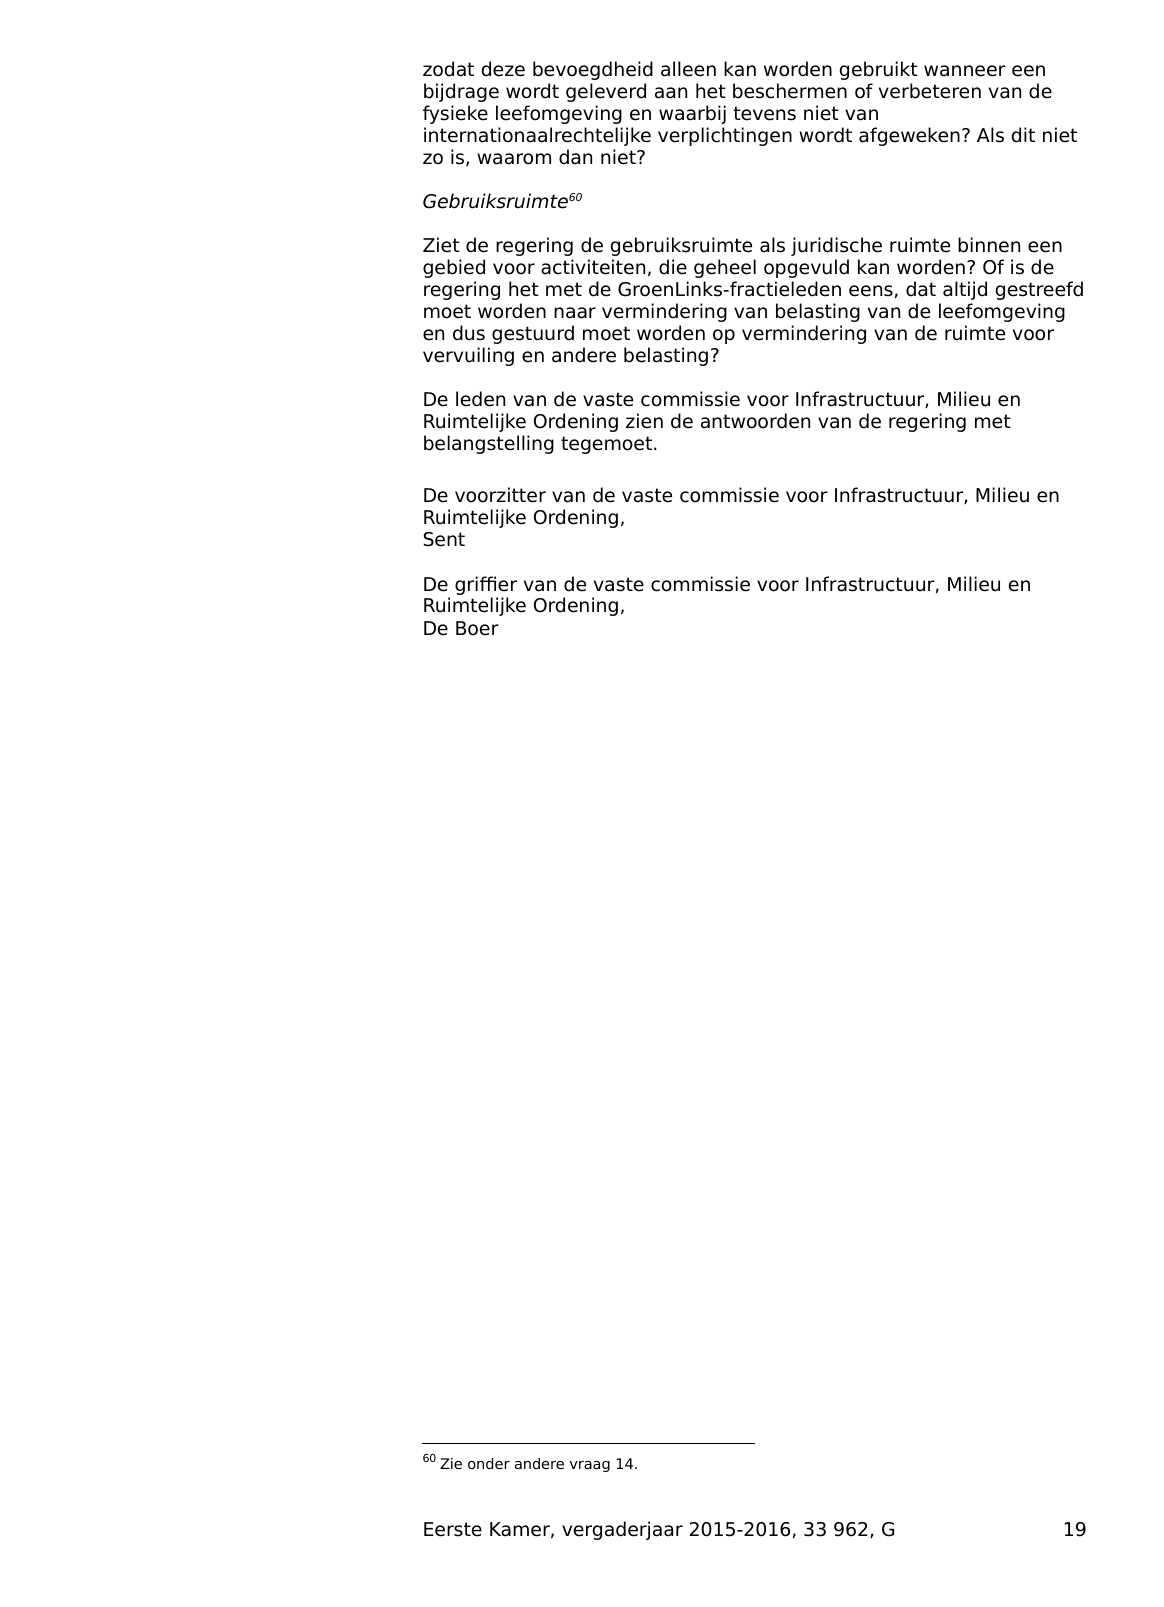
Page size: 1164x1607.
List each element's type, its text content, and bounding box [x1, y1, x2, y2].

text Zie onder andere vraag 14. [422, 1452, 1087, 1474]
text De voorzitter van de vaste commissie voor Infrastructuur, Milieu en Ruimtelijke Ordening, Sent [422, 485, 1087, 551]
subtitle Gebruiksruimte [422, 191, 1087, 213]
text De griffier van de vaste commissie voor Infrastructuur, Milieu en Ruimtelijke Ordening, De Boer [422, 573, 1087, 639]
text Ziet de regering de gebruiksruimte als juridische ruimte binnen een gebied voor activiteiten, die geheel opgevuld kan worden? Of is de regering het met de GroenLinks-fractieleden eens, dat altijd gestreefd moet worden naar vermindering van belasting van de leefomgeving en dus gestuurd moet worden op vermindering van de ruimte voor vervuiling en andere belasting? [422, 235, 1087, 367]
text zodat deze bevoegdheid alleen kan worden gebruikt wanneer een bijdrage wordt geleverd aan het beschermen of verbeteren van de fysieke leefomgeving en waarbij tevens niet van internationaalrechtelijke verplichtingen wordt afgeweken? Als dit niet zo is, waarom dan niet? [422, 59, 1087, 169]
text De leden van de vaste commissie voor Infrastructuur, Milieu en Ruimtelijke Ordening zien de antwoorden van de regering met belangstelling tegemoet. [422, 389, 1087, 455]
